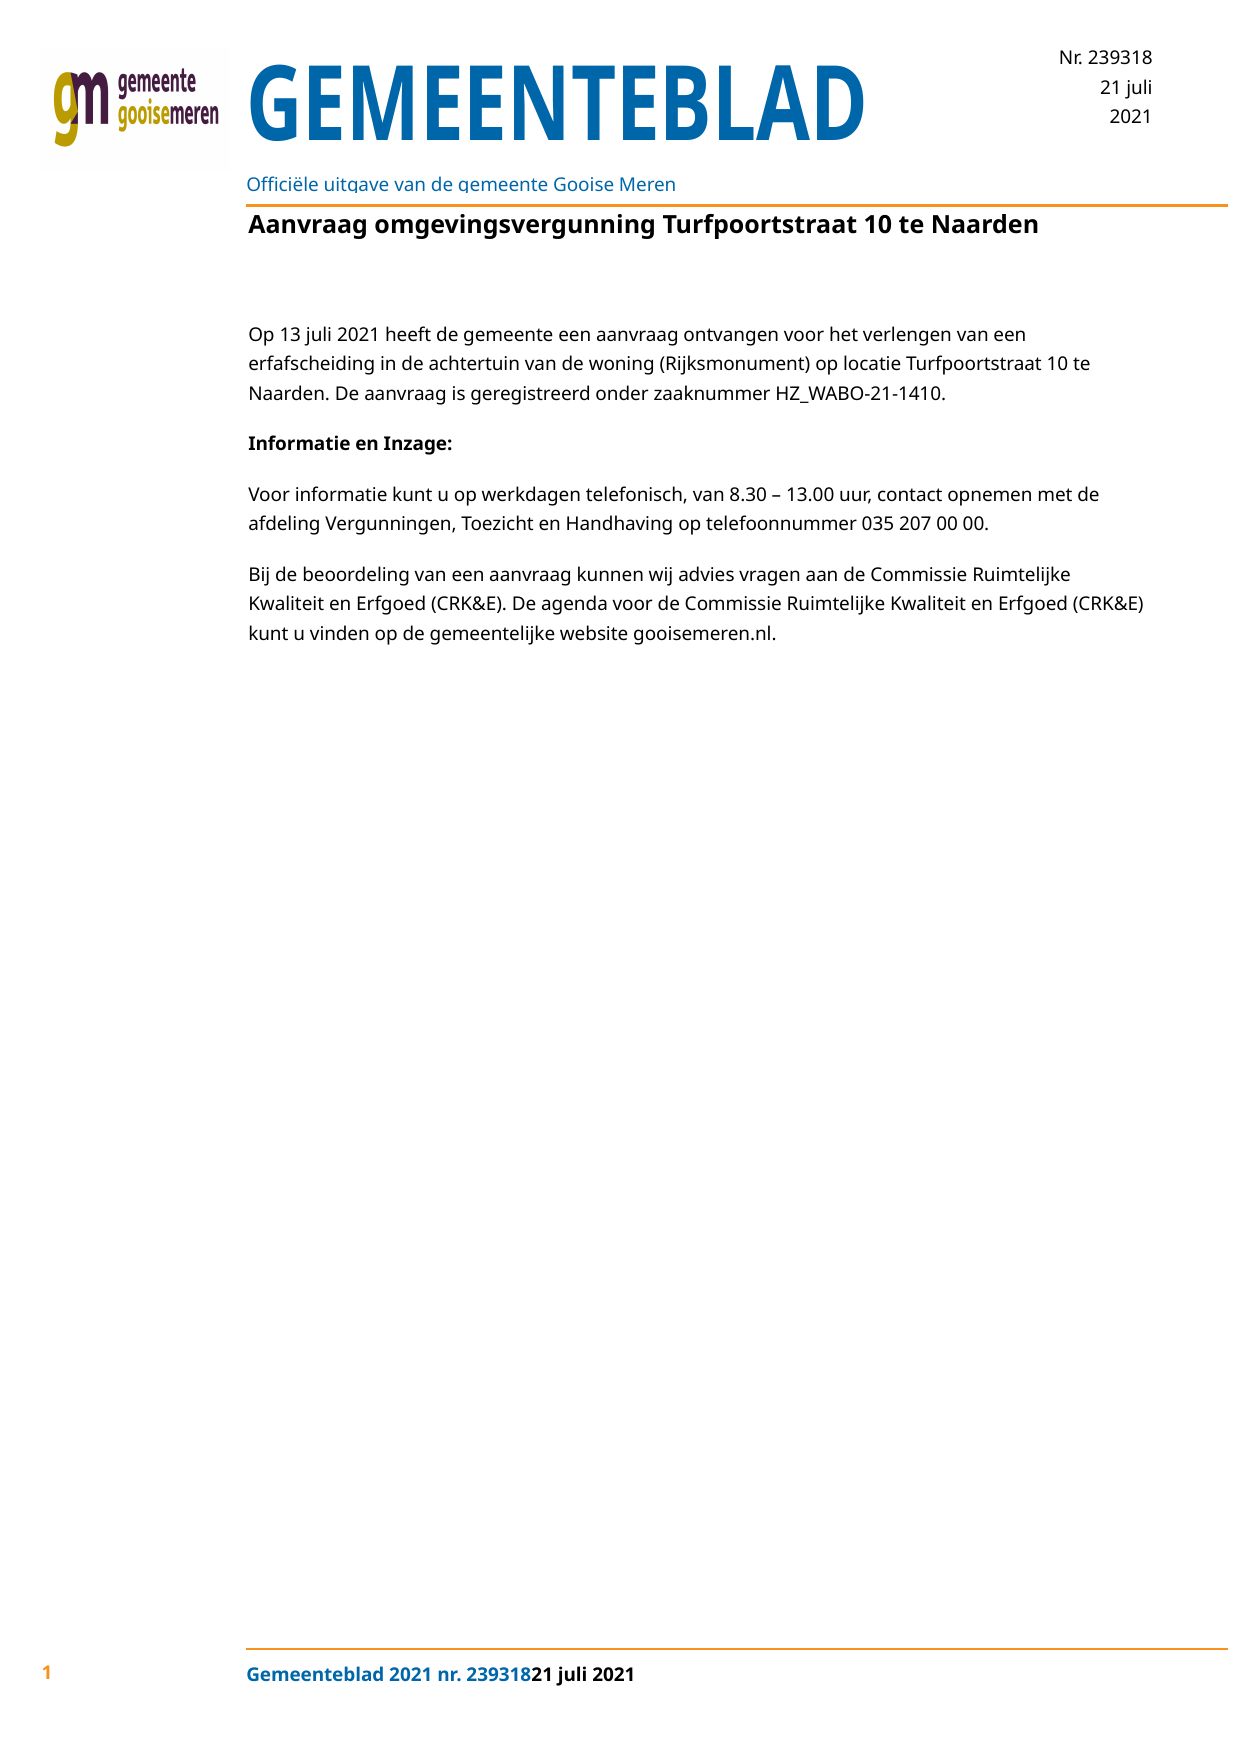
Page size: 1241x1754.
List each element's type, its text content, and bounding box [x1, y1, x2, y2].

text Aanvraag omgevingsvergunning Turfpoortstraat 10 te Naarden [248, 207, 1152, 241]
picture [41, 47, 231, 172]
text Op 13 juli 2021 heeft de gemeente een aanvraag ontvangen voor het verlengen van een erfafscheiding in de achtertuin van de woning (Rijksmonument) op locatie Turfpoortstraat 10 te Naarden. De aanvraag is geregistreerd onder zaaknummer HZ_WABO-21-1410. [248, 321, 1152, 406]
text Bij de beoordeling van een aanvraag kunnen wij advies vragen aan de Commissie Ruimtelijke Kwaliteit en Erfgoed (CRK&E). De agenda voor de Commissie Ruimtelijke Kwaliteit en Erfgoed (CRK&E) kunt u vinden op de gemeentelijke website gooisemeren.nl. [248, 561, 1152, 646]
text Voor informatie kunt u op werkdagen telefonisch, van 8.30 – 13.00 uur, contact opnemen met de afdeling Vergunningen, Toezicht en Handhaving op telefoonnummer 035 207 00 00. [248, 481, 1152, 536]
text Informatie en Inzage: [248, 430, 1152, 456]
